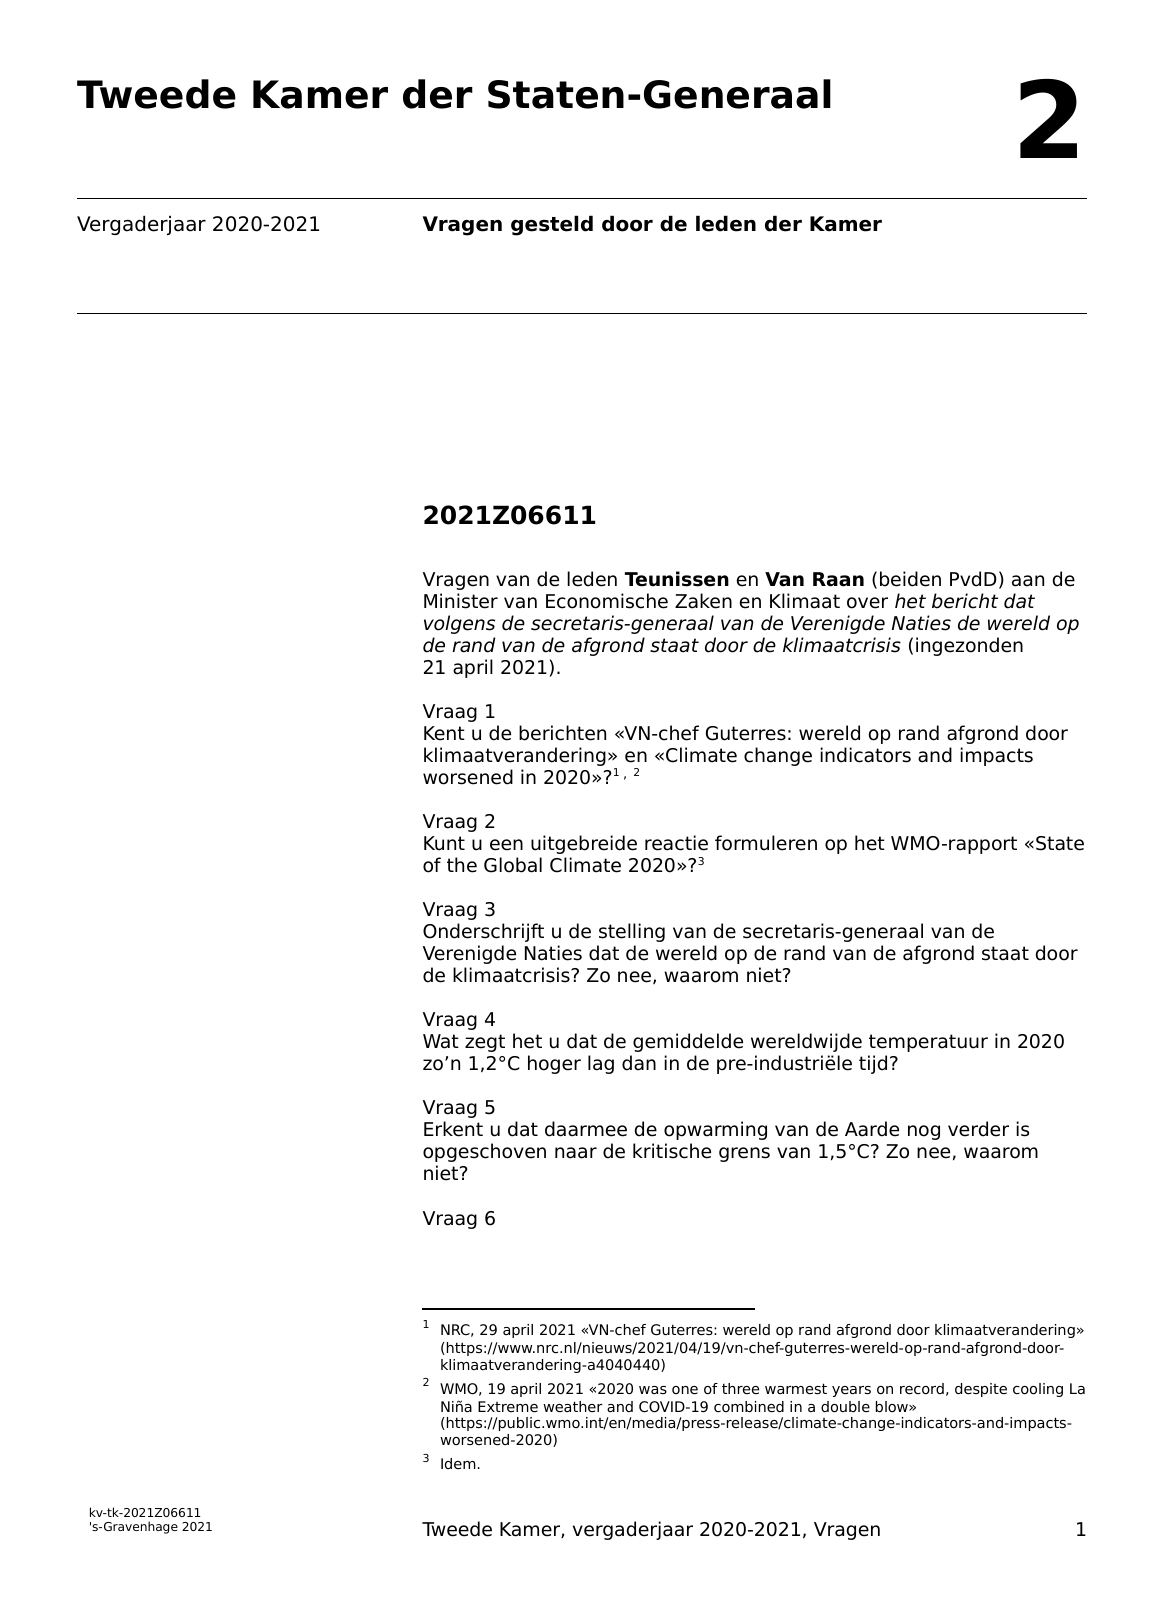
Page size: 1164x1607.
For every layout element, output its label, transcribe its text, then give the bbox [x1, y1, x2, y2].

table_cell Vragen gesteld door de leden der Kamer [422, 199, 1087, 313]
text Erkent u dat daarmee de opwarming van de Aarde nog verder is opgeschoven naar de kritische grens van 1,5°C? Zo nee, waarom niet? [422, 1119, 1087, 1185]
table_header 2 [886, 59, 1087, 198]
text NRC, 29 april 2021 «VN-chef Guterres: wereld op rand afgrond door klimaatverandering» (https://www.nrc.nl/nieuws/2021/04/19/vn-chef-guterres-wereld-op-rand-afgrond-door-klimaatverandering-a4040440) [422, 1318, 1087, 1374]
text kv-tk-2021Z06611 [88, 1506, 323, 1520]
text 's-Gravenhage 2021 [88, 1520, 323, 1534]
text Kent u de berichten «VN-chef Guterres: wereld op rand afgrond door klimaatverandering» en «Climate change indicators and impacts worsened in 2020»?, [422, 723, 1087, 789]
text Wat zegt het u dat de gemiddelde wereldwijde temperatuur in 2020 zo’n 1,2°C hoger lag dan in de pre-industriële tijd? [422, 1031, 1087, 1075]
table_cell Vergaderjaar 2020-2021 [77, 199, 422, 313]
text Vraag 4 [422, 1009, 1087, 1031]
text Vraag 1 [422, 701, 1087, 723]
text 2021Z06611 [422, 501, 1087, 531]
text Idem. [422, 1452, 1087, 1474]
text Kunt u een uitgebreide reactie formuleren op het WMO-rapport «State of the Global Climate 2020»? [422, 833, 1087, 877]
text Onderschrijft u de stelling van de secretaris-generaal van de Verenigde Naties dat de wereld op de rand van de afgrond staat door de klimaatcrisis? Zo nee, waarom niet? [422, 921, 1087, 987]
text Vraag 2 [422, 811, 1087, 833]
text Vraag 3 [422, 899, 1087, 921]
text WMO, 19 april 2021 «2020 was one of three warmest years on record, despite cooling La Niña Extreme weather and COVID-19 combined in a double blow» (https://public.wmo.int/en/media/press-release/climate-change-indicators-and-impacts-worsened-2020) [422, 1377, 1087, 1449]
text Vraag 6 [422, 1207, 1087, 1229]
text Vragen van de leden Teunissen en Van Raan (beiden PvdD) aan de Minister van Economische Zaken en Klimaat over het bericht dat volgens de secretaris-generaal van de Verenigde Naties de wereld op de rand van de afgrond staat door de klimaatcrisis (ingezonden 21 april 2021). [422, 569, 1087, 679]
table_header Tweede Kamer der Staten-Generaal [77, 59, 886, 198]
text Vraag 5 [422, 1097, 1087, 1119]
